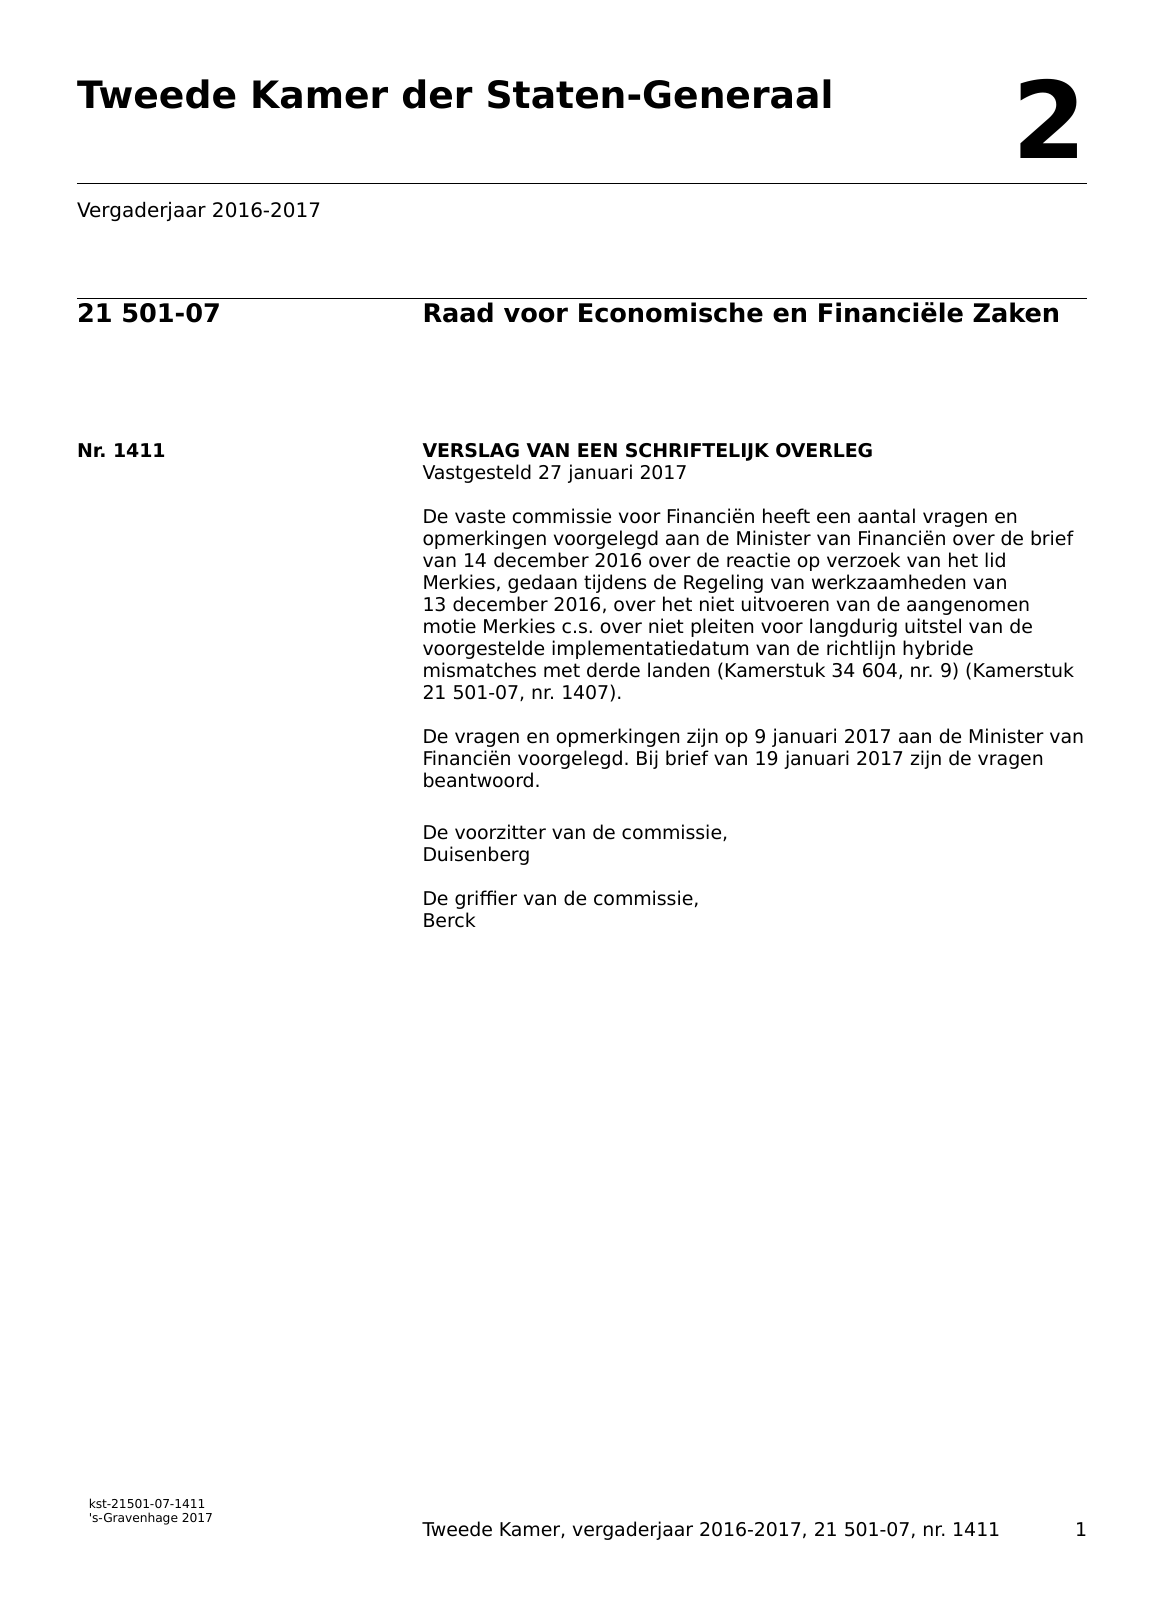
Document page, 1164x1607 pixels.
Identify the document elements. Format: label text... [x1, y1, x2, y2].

text De voorzitter van de commissie, Duisenberg [422, 822, 1087, 866]
text 's-Gravenhage 2017 [88, 1511, 323, 1525]
subtitle 21 501-07 Raad voor Economische en Financiële Zaken [77, 299, 1087, 329]
text De griffier van de commissie, Berck [422, 888, 1087, 932]
subtitle Nr. 1411 VERSLAG VAN EEN SCHRIFTELIJK OVERLEG [77, 440, 1087, 462]
table_header 2 [886, 59, 1087, 183]
table_cell Vergaderjaar 2016-2017 [77, 184, 1087, 298]
text kst-21501-07-1411 [88, 1497, 323, 1511]
text Vastgesteld 27 januari 2017 [422, 462, 1087, 484]
text De vragen en opmerkingen zijn op 9 januari 2017 aan de Minister van Financiën voorgelegd. Bij brief van 19 januari 2017 zijn de vragen beantwoord. [422, 726, 1087, 792]
table_header Tweede Kamer der Staten-Generaal [77, 59, 886, 183]
text De vaste commissie voor Financiën heeft een aantal vragen en opmerkingen voorgelegd aan de Minister van Financiën over de brief van 14 december 2016 over de reactie op verzoek van het lid Merkies, gedaan tijdens de Regeling van werkzaamheden van 13 december 2016, over het niet uitvoeren van de aangenomen motie Merkies c.s. over niet pleiten voor langdurig uitstel van de voorgestelde implementatiedatum van de richtlijn hybride mismatches met derde landen (Kamerstuk 34 604, nr. 9) (Kamerstuk 21 501-07, nr. 1407). [422, 506, 1087, 704]
